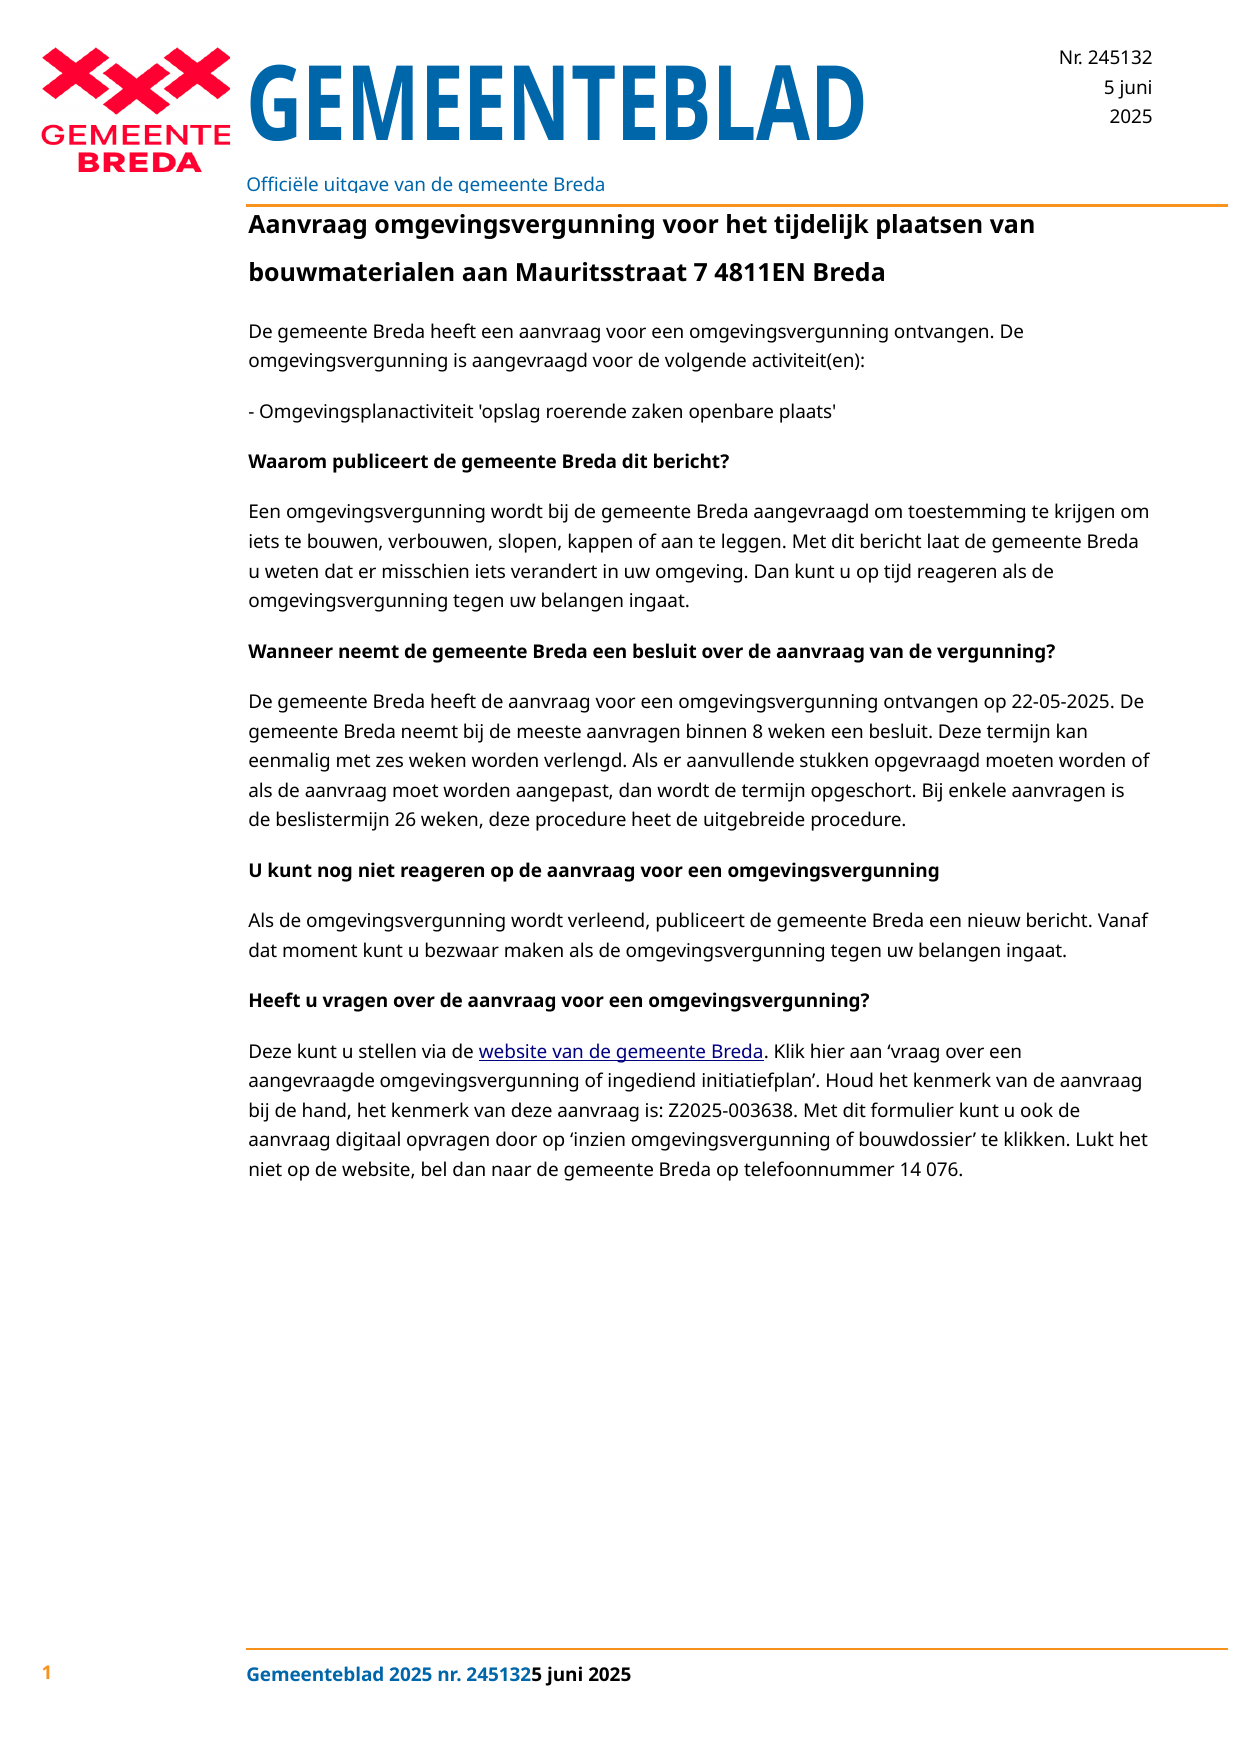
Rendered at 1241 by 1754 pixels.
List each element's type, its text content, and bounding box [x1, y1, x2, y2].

text Waarom publiceert de gemeente Breda dit bericht? [248, 448, 1152, 474]
text Als de omgevingsvergunning wordt verleend, publiceert de gemeente Breda een nieuw bericht. Vanaf dat moment kunt u bezwaar maken als de omgevingsvergunning tegen uw belangen ingaat. [248, 907, 1152, 963]
text U kunt nog niet reageren op de aanvraag voor een omgevingsvergunning [248, 857, 1152, 883]
text Wanneer neemt de gemeente Breda een besluit over de aanvraag van de vergunning? [248, 638, 1152, 664]
text Een omgevingsvergunning wordt bij de gemeente Breda aangevraagd om toestemming te krijgen om iets te bouwen, verbouwen, slopen, kappen of aan te leggen. Met dit bericht laat de gemeente Breda u weten dat er misschien iets verandert in uw omgeving. Dan kunt u op tijd reageren als de omgevingsvergunning tegen uw belangen ingaat. [248, 499, 1152, 613]
picture [41, 47, 231, 172]
text - Omgevingsplanactiviteit 'opslag roerende zaken openbare plaats' [248, 398, 1152, 424]
text De gemeente Breda heeft de aanvraag voor een omgevingsvergunning ontvangen op 22-05-2025. De gemeente Breda neemt bij de meeste aanvragen binnen 8 weken een besluit. Deze termijn kan eenmalig met zes weken worden verlengd. Als er aanvullende stukken opgevraagd moeten worden of als de aanvraag moet worden aangepast, dan wordt de termijn opgeschort. Bij enkele aanvragen is de beslistermijn 26 weken, deze procedure heet de uitgebreide procedure. [248, 688, 1152, 832]
text Deze kunt u stellen via de website van de gemeente Breda. Klik hier aan ‘vraag over een aangevraagde omgevingsvergunning of ingediend initiatiefplan’. Houd het kenmerk van de aanvraag bij de hand, het kenmerk van deze aanvraag is: Z2025-003638. Met dit formulier kunt u ook de aanvraag digitaal opvragen door op ‘inzien omgevingsvergunning of bouwdossier’ te klikken. Lukt het niet op de website, bel dan naar de gemeente Breda op telefoonnummer 14 076. [248, 1038, 1152, 1182]
text De gemeente Breda heeft een aanvraag voor een omgevingsvergunning ontvangen. De omgevingsvergunning is aangevraagd voor de volgende activiteit(en): [248, 318, 1152, 373]
text Aanvraag omgevingsvergunning voor het tijdelijk plaatsen van bouwmaterialen aan Mauritsstraat 7 4811EN Breda [248, 207, 1152, 288]
text Heeft u vragen over de aanvraag voor een omgevingsvergunning? [248, 987, 1152, 1013]
